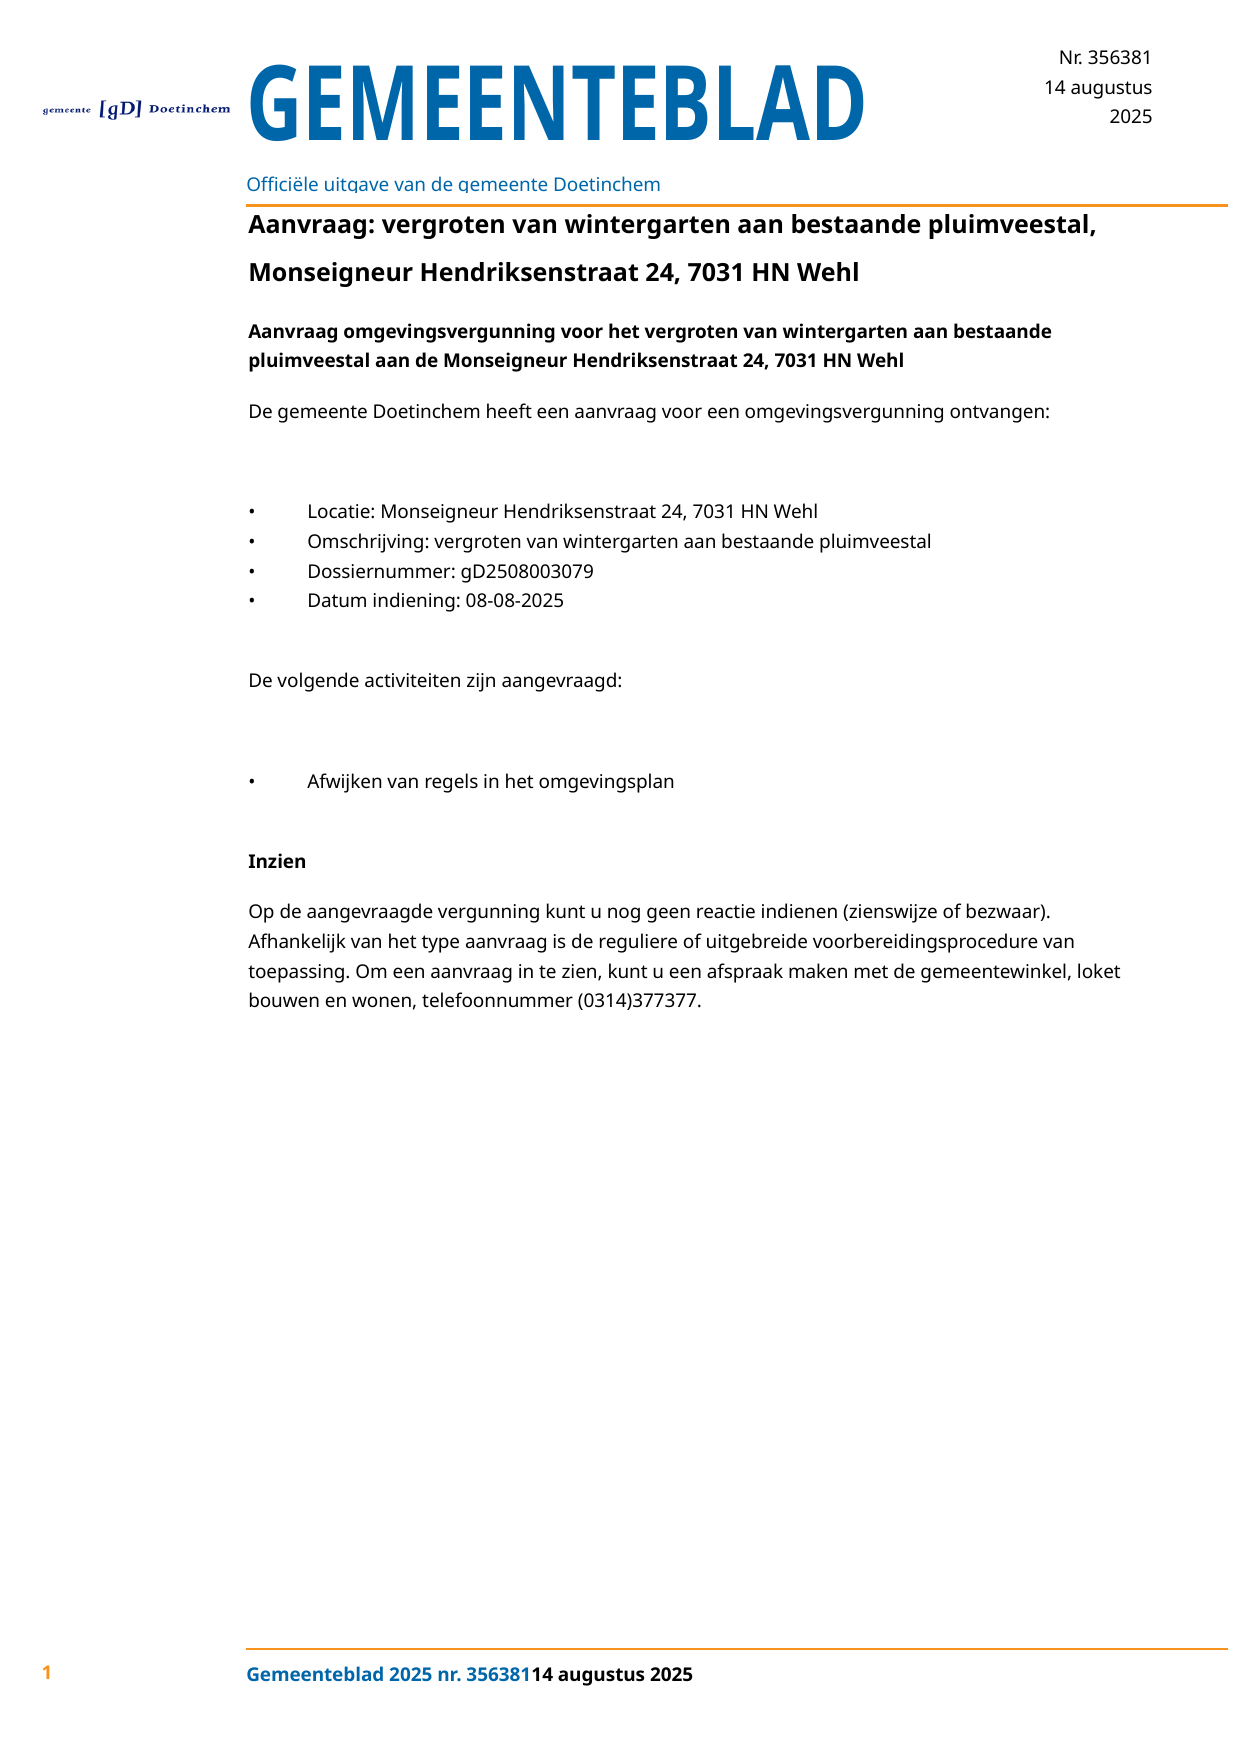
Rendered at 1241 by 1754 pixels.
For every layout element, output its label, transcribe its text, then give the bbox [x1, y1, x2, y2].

list Datum indiening: 08-08-2025 [248, 587, 1152, 613]
text Aanvraag omgevingsvergunning voor het vergroten van wintergarten aan bestaande pluimveestal aan de Monseigneur Hendriksenstraat 24, 7031 HN Wehl [248, 318, 1152, 373]
text Inzien [248, 848, 1152, 874]
text Op de aangevraagde vergunning kunt u nog geen reactie indienen (zienswijze of bezwaar). Afhankelijk van het type aanvraag is de reguliere of uitgebreide voorbereidingsprocedure van toepassing. Om een aanvraag in te zien, kunt u een afspraak maken met de gemeentewinkel, loket bouwen en wonen, telefoonnummer (0314)377377. [248, 899, 1152, 1013]
text De gemeente Doetinchem heeft een aanvraag voor een omgevingsvergunning ontvangen: [248, 398, 1152, 424]
list Dossiernummer: gD2508003079 [248, 558, 1152, 584]
text Aanvraag: vergroten van wintergarten aan bestaande pluimveestal, Monseigneur Hendriksenstraat 24, 7031 HN Wehl [248, 207, 1152, 288]
list Afwijken van regels in het omgevingsplan [248, 768, 1152, 794]
list Omschrijving: vergroten van wintergarten aan bestaande pluimveestal [248, 528, 1152, 554]
picture [41, 47, 231, 172]
list Locatie: Monseigneur Hendriksenstraat 24, 7031 HN Wehl [248, 499, 1152, 524]
text De volgende activiteiten zijn aangevraagd: [248, 667, 1152, 693]
